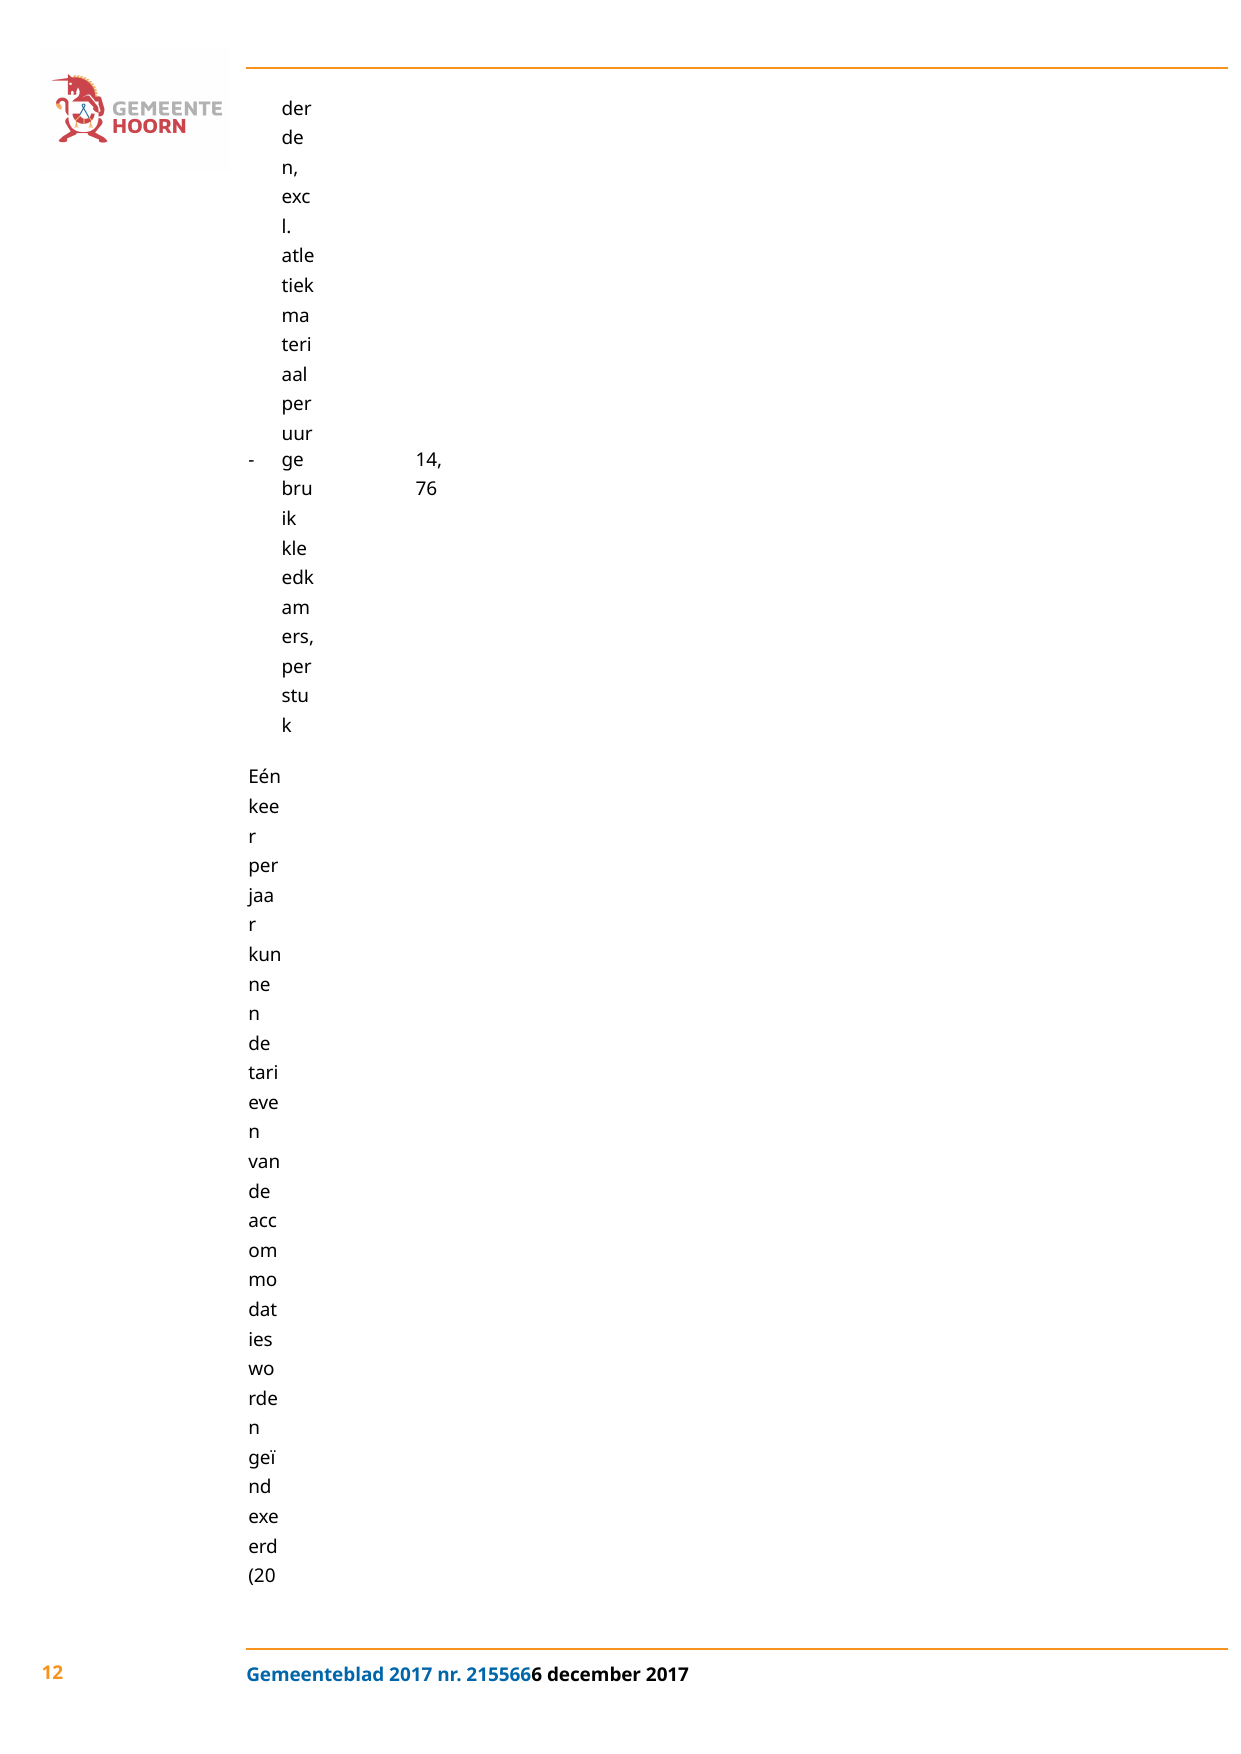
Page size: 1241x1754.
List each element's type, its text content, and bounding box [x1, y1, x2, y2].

table_cell [248, 738, 281, 764]
table_cell [382, 738, 415, 764]
table_cell [315, 446, 348, 738]
table_cell [716, 738, 750, 764]
table_cell [348, 738, 382, 764]
table_cell [817, 738, 850, 764]
table_cell derden, excl. atletiekmateriaal per uur [281, 95, 315, 446]
picture [41, 47, 231, 172]
table_cell [449, 738, 482, 764]
table_cell [281, 738, 315, 764]
table_cell [348, 95, 382, 446]
table_cell gebruik kleedkamers, per stuk [281, 446, 315, 738]
table_cell [784, 738, 817, 764]
table_cell [549, 738, 583, 764]
table_cell [415, 738, 449, 764]
table_cell - [248, 446, 281, 738]
table_cell [650, 738, 683, 764]
table_cell [348, 446, 382, 738]
table_cell Eén keer per jaar kunnen de tarieven van de accommodaties worden geïndexeerd (20 [248, 764, 281, 1588]
table_cell [683, 738, 716, 764]
table_cell [583, 738, 616, 764]
table_cell [382, 446, 415, 738]
table_cell - [248, 95, 281, 446]
table_cell [750, 738, 783, 764]
table_cell [516, 738, 549, 764]
table_cell [315, 738, 348, 764]
table_cell [482, 738, 516, 764]
table_cell 14,76 [415, 446, 449, 738]
table_cell [315, 95, 348, 446]
table_cell [616, 738, 649, 764]
